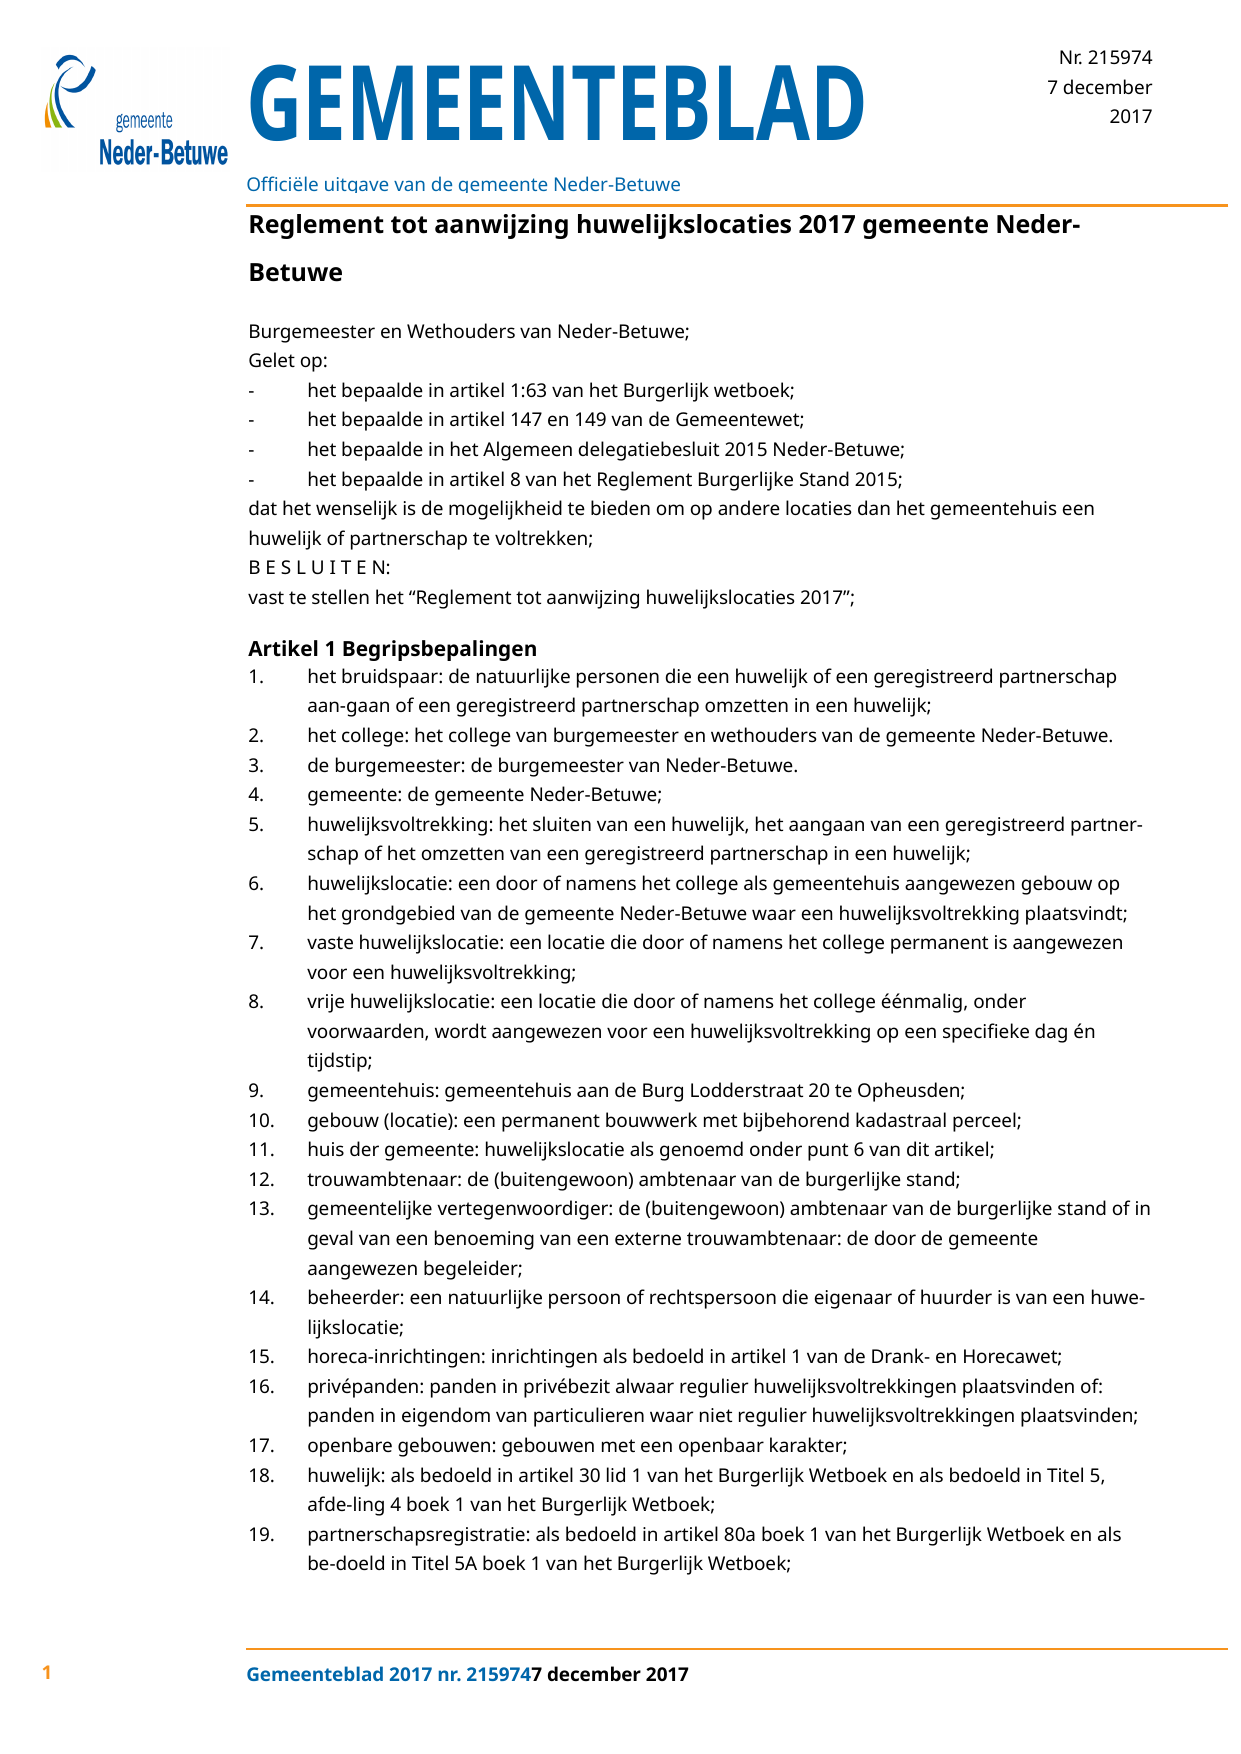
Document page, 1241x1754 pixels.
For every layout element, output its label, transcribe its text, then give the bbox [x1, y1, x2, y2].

list huwelijksvoltrekking: het sluiten van een huwelijk, het aangaan van een geregistreerd partner-schap of het omzetten van een geregistreerd partnerschap in een huwelijk; [248, 811, 1152, 866]
list gemeentehuis: gemeentehuis aan de Burg Lodderstraat 20 te Opheusden; [248, 1077, 1152, 1103]
list gemeente: de gemeente Neder-Betuwe; [248, 781, 1152, 807]
list het bepaalde in artikel 8 van het Reglement Burgerlijke Stand 2015; [248, 466, 1152, 492]
text Reglement tot aanwijzing huwelijkslocaties 2017 gemeente Neder-Betuwe [248, 207, 1152, 288]
list trouwambtenaar: de (buitengewoon) ambtenaar van de burgerlijke stand; [248, 1166, 1152, 1192]
list het college: het college van burgemeester en wethouders van de gemeente Neder-Betuwe. [248, 722, 1152, 748]
list horeca-inrichtingen: inrichtingen als bedoeld in artikel 1 van de Drank- en Horecawet; [248, 1343, 1152, 1369]
list gemeentelijke vertegenwoordiger: de (buitengewoon) ambtenaar van de burgerlijke stand of in geval van een benoeming van een externe trouwambtenaar: de door de gemeente aangewezen begeleider; [248, 1196, 1152, 1280]
list huwelijkslocatie: een door of namens het college als gemeentehuis aangewezen gebouw op het grondgebied van de gemeente Neder-Betuwe waar een huwelijksvoltrekking plaatsvindt; [248, 870, 1152, 925]
text dat het wenselijk is de mogelijkheid te bieden om op andere locaties dan het gemeentehuis een huwelijk of partnerschap te voltrekken; [248, 495, 1152, 551]
list het bepaalde in artikel 1:63 van het Burgerlijk wetboek; [248, 377, 1152, 403]
list vaste huwelijkslocatie: een locatie die door of namens het college permanent is aangewezen voor een huwelijksvoltrekking; [248, 929, 1152, 984]
text Burgemeester en Wethouders van Neder-Betuwe; [248, 318, 1152, 344]
list privépanden: panden in privébezit alwaar regulier huwelijksvoltrekkingen plaatsvinden of: panden in eigendom van particulieren waar niet regulier huwelijksvoltrekkingen plaatsvinden; [248, 1373, 1152, 1428]
list partnerschapsregistratie: als bedoeld in artikel 80a boek 1 van het Burgerlijk Wetboek en als be-doeld in Titel 5A boek 1 van het Burgerlijk Wetboek; [248, 1521, 1152, 1576]
text B E S L U I T E N: [248, 554, 1152, 580]
list vrije huwelijkslocatie: een locatie die door of namens het college éénmalig, onder voorwaarden, wordt aangewezen voor een huwelijksvoltrekking op een specifieke dag én tijdstip; [248, 988, 1152, 1073]
list beheerder: een natuurlijke persoon of rechtspersoon die eigenaar of huurder is van een huwe-lijkslocatie; [248, 1284, 1152, 1339]
text Artikel 1 Begripsbepalingen [248, 634, 1152, 663]
text vast te stellen het “Reglement tot aanwijzing huwelijkslocaties 2017”; [248, 584, 1152, 610]
picture [41, 47, 231, 172]
list het bruidspaar: de natuurlijke personen die een huwelijk of een geregistreerd partnerschap aan-gaan of een geregistreerd partnerschap omzetten in een huwelijk; [248, 663, 1152, 718]
list de burgemeester: de burgemeester van Neder-Betuwe. [248, 752, 1152, 777]
text Gelet op: [248, 347, 1152, 373]
list openbare gebouwen: gebouwen met een openbaar karakter; [248, 1432, 1152, 1458]
list het bepaalde in artikel 147 en 149 van de Gemeentewet; [248, 407, 1152, 432]
list huwelijk: als bedoeld in artikel 30 lid 1 van het Burgerlijk Wetboek en als bedoeld in Titel 5, afde-ling 4 boek 1 van het Burgerlijk Wetboek; [248, 1462, 1152, 1517]
list het bepaalde in het Algemeen delegatiebesluit 2015 Neder-Betuwe; [248, 436, 1152, 462]
list gebouw (locatie): een permanent bouwwerk met bijbehorend kadastraal perceel; [248, 1107, 1152, 1132]
list huis der gemeente: huwelijkslocatie als genoemd onder punt 6 van dit artikel; [248, 1136, 1152, 1162]
